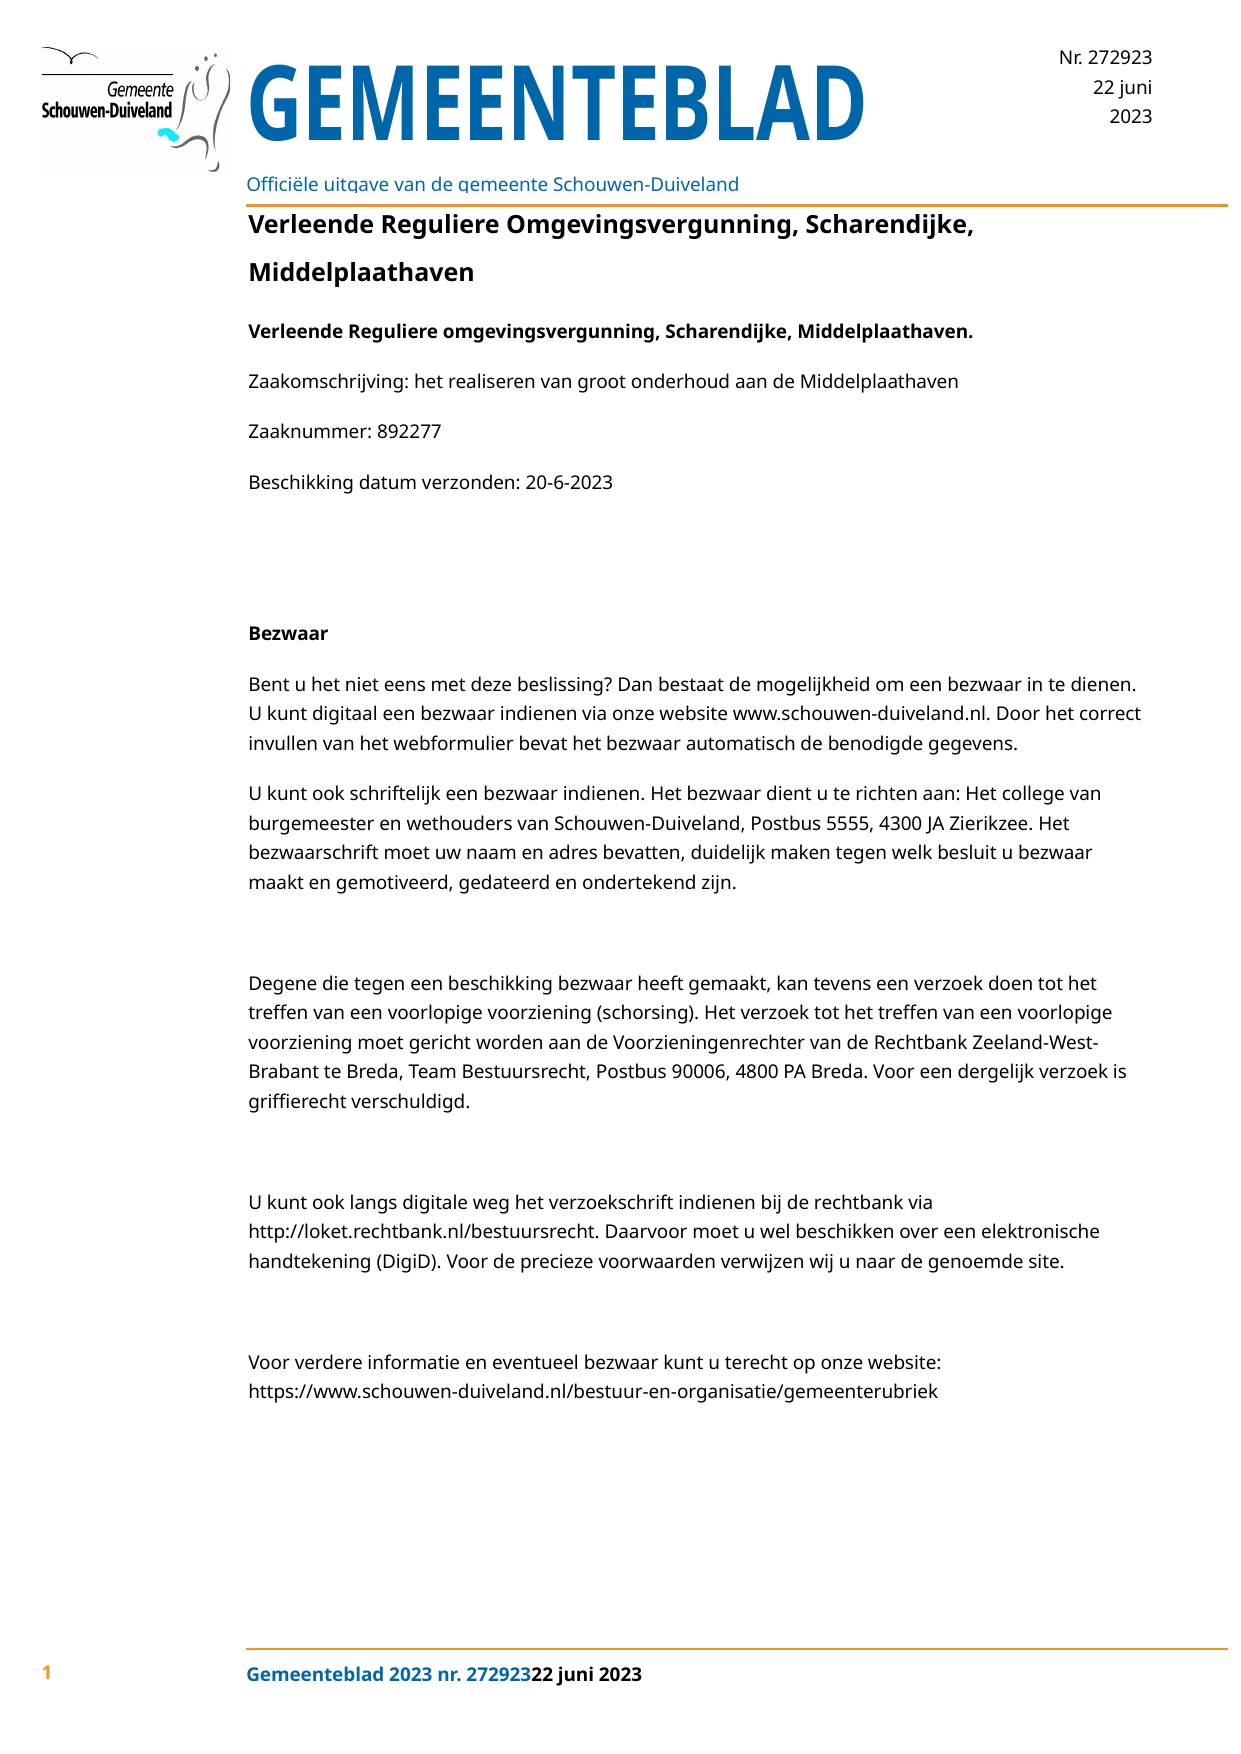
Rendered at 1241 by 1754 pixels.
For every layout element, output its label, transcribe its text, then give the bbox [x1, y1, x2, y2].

text Beschikking datum verzonden: 20-6-2023 [248, 469, 1152, 495]
picture [41, 47, 231, 172]
text Degene die tegen een beschikking bezwaar heeft gemaakt, kan tevens een verzoek doen tot het treffen van een voorlopige voorziening (schorsing). Het verzoek tot het treffen van een voorlopige voorziening moet gericht worden aan de Voorzieningenrechter van de Rechtbank Zeeland-West-Brabant te Breda, Team Bestuursrecht, Postbus 90006, 4800 PA Breda. Voor een dergelijk verzoek is griffierecht verschuldigd. [248, 970, 1152, 1114]
text Bent u het niet eens met deze beslissing? Dan bestaat de mogelijkheid om een bezwaar in te dienen. U kunt digitaal een bezwaar indienen via onze website www.schouwen-duiveland.nl. Door het correct invullen van het webformulier bevat het bezwaar automatisch de benodigde gegevens. [248, 671, 1152, 756]
text Zaakomschrijving: het realiseren van groot onderhoud aan de Middelplaathaven [248, 368, 1152, 394]
text Zaaknummer: 892277 [248, 419, 1152, 444]
text U kunt ook langs digitale weg het verzoekschrift indienen bij de rechtbank via http://loket.rechtbank.nl/bestuursrecht. Daarvoor moet u wel beschikken over een elektronische handtekening (DigiD). Voor de precieze voorwaarden verwijzen wij u naar de genoemde site. [248, 1189, 1152, 1274]
text U kunt ook schriftelijk een bezwaar indienen. Het bezwaar dient u te richten aan: Het college van burgemeester en wethouders van Schouwen-Duiveland, Postbus 5555, 4300 JA Zierikzee. Het bezwaarschrift moet uw naam en adres bevatten, duidelijk maken tegen welk besluit u bezwaar maakt en gemotiveerd, gedateerd en ondertekend zijn. [248, 780, 1152, 895]
text Bezwaar [248, 620, 1152, 646]
text Voor verdere informatie en eventueel bezwaar kunt u terecht op onze website: https://www.schouwen-duiveland.nl/bestuur-en-organisatie/gemeenterubriek [248, 1349, 1152, 1404]
text Verleende Reguliere omgevingsvergunning, Scharendijke, Middelplaathaven. [248, 318, 1152, 344]
text Verleende Reguliere Omgevingsvergunning, Scharendijke, Middelplaathaven [248, 207, 1152, 288]
